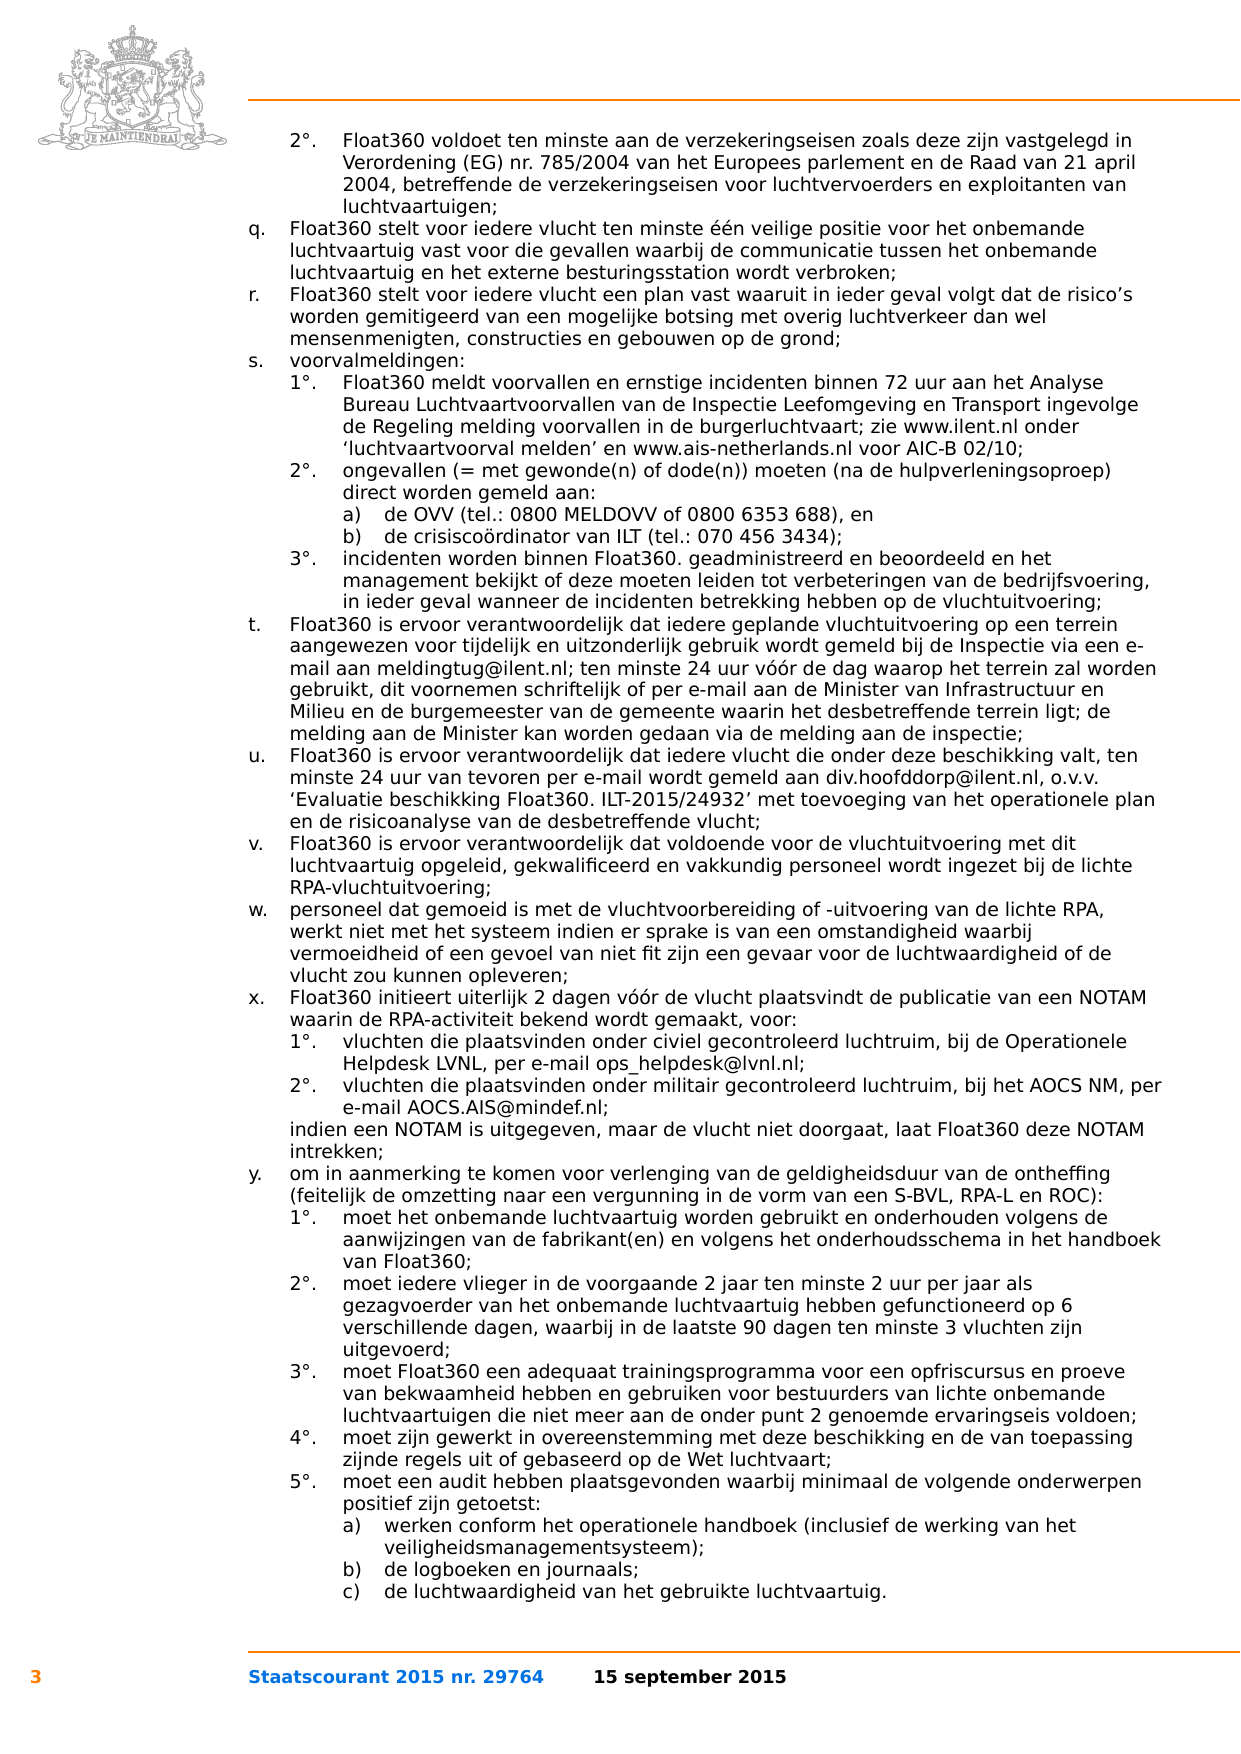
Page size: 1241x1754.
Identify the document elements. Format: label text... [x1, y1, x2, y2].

text s. voorvalmeldingen: [248, 350, 1163, 372]
text a) de OVV (tel.: 0800 MELDOVV of 0800 6353 688), en [342, 503, 1163, 526]
text 2°. vluchten die plaatsvinden onder militair gecontroleerd luchtruim, bij het AOCS NM, per e-mail AOCS.AIS@mindef.nl; [289, 1075, 1163, 1119]
text 1°. vluchten die plaatsvinden onder civiel gecontroleerd luchtruim, bij de Operationele Helpdesk LVNL, per e-mail ops_helpdesk@lvnl.nl; [289, 1031, 1163, 1075]
text a) werken conform het operationele handboek (inclusief de werking van het veiligheidsmanagementsysteem); [342, 1514, 1163, 1558]
text v. Float360 is ervoor verantwoordelijk dat voldoende voor de vluchtuitvoering met dit luchtvaartuig opgeleid, gekwalificeerd en vakkundig personeel wordt ingezet bij de lichte RPA-vluchtuitvoering; [248, 833, 1163, 899]
text r. Float360 stelt voor iedere vlucht een plan vast waaruit in ieder geval volgt dat de risico’s worden gemitigeerd van een mogelijke botsing met overig luchtverkeer dan wel mensenmenigten, constructies en gebouwen op de grond; [248, 284, 1163, 350]
text 4°. moet zijn gewerkt in overeenstemming met deze beschikking en de van toepassing zijnde regels uit of gebaseerd op de Wet luchtvaart; [289, 1427, 1163, 1471]
text q. Float360 stelt voor iedere vlucht ten minste één veilige positie voor het onbemande luchtvaartuig vast voor die gevallen waarbij de communicatie tussen het onbemande luchtvaartuig en het externe besturingsstation wordt verbroken; [248, 218, 1163, 284]
text w. personeel dat gemoeid is met de vluchtvoorbereiding of -uitvoering van de lichte RPA, werkt niet met het systeem indien er sprake is van een omstandigheid waarbij vermoeidheid of een gevoel van niet fit zijn een gevaar voor de luchtwaardigheid of de vlucht zou kunnen opleveren; [248, 899, 1163, 987]
text u. Float360 is ervoor verantwoordelijk dat iedere vlucht die onder deze beschikking valt, ten minste 24 uur van tevoren per e-mail wordt gemeld aan div.hoofddorp@ilent.nl, o.v.v. ‘Evaluatie beschikking Float360. ILT-2015/24932’ met toevoeging van het operationele plan en de risicoanalyse van de desbetreffende vlucht; [248, 745, 1163, 833]
text 5°. moet een audit hebben plaatsgevonden waarbij minimaal de volgende onderwerpen positief zijn getoetst: [289, 1471, 1163, 1514]
text t. Float360 is ervoor verantwoordelijk dat iedere geplande vluchtuitvoering op een terrein aangewezen voor tijdelijk en uitzonderlijk gebruik wordt gemeld bij de Inspectie via een e-mail aan meldingtug@ilent.nl; ten minste 24 uur vóór de dag waarop het terrein zal worden gebruikt, dit voornemen schriftelijk of per e-mail aan de Minister van Infrastructuur en Milieu en de burgemeester van de gemeente waarin het desbetreffende terrein ligt; de melding aan de Minister kan worden gedaan via de melding aan de inspectie; [248, 613, 1163, 745]
text b) de logboeken en journaals; [342, 1558, 1163, 1581]
text c) de luchtwaardigheid van het gebruikte luchtvaartuig. [342, 1581, 1163, 1602]
text y. om in aanmerking te komen voor verlenging van de geldigheidsduur van de ontheffing (feitelijk de omzetting naar een vergunning in de vorm van een S-BVL, RPA-L en ROC): [248, 1163, 1163, 1207]
text 3°. moet Float360 een adequaat trainingsprogramma voor een opfriscursus en proeve van bekwaamheid hebben en gebruiken voor bestuurders van lichte onbemande luchtvaartuigen die niet meer aan de onder punt 2 genoemde ervaringseis voldoen; [289, 1361, 1163, 1427]
text b) de crisiscoördinator van ILT (tel.: 070 456 3434); [342, 526, 1163, 547]
text 1°. moet het onbemande luchtvaartuig worden gebruikt en onderhouden volgens de aanwijzingen van de fabrikant(en) en volgens het onderhoudsschema in het handboek van Float360; [289, 1207, 1163, 1273]
text x. Float360 initieert uiterlijk 2 dagen vóór de vlucht plaatsvindt de publicatie van een NOTAM waarin de RPA-activiteit bekend wordt gemaakt, voor: [248, 987, 1163, 1031]
text 2°. moet iedere vlieger in de voorgaande 2 jaar ten minste 2 uur per jaar als gezagvoerder van het onbemande luchtvaartuig hebben gefunctioneerd op 6 verschillende dagen, waarbij in de laatste 90 dagen ten minste 3 vluchten zijn uitgevoerd; [289, 1273, 1163, 1361]
text 1°. Float360 meldt voorvallen en ernstige incidenten binnen 72 uur aan het Analyse Bureau Luchtvaartvoorvallen van de Inspectie Leefomgeving en Transport ingevolge de Regeling melding voorvallen in de burgerluchtvaart; zie www.ilent.nl onder ‘luchtvaartvoorval melden’ en www.ais-netherlands.nl voor AIC-B 02/10; [289, 372, 1163, 459]
text 2°. Float360 voldoet ten minste aan de verzekeringseisen zoals deze zijn vastgelegd in Verordening (EG) nr. 785/2004 van het Europees parlement en de Raad van 21 april 2004, betreffende de verzekeringseisen voor luchtvervoerders en exploitanten van luchtvaartuigen; [289, 130, 1163, 218]
text 3°. incidenten worden binnen Float360. geadministreerd en beoordeeld en het management bekijkt of deze moeten leiden tot verbeteringen van de bedrijfsvoering, in ieder geval wanneer de incidenten betrekking hebben op de vluchtuitvoering; [289, 547, 1163, 613]
text 2°. ongevallen (= met gewonde(n) of dode(n)) moeten (na de hulpverleningsoproep) direct worden gemeld aan: [289, 459, 1163, 503]
picture [38, 25, 227, 150]
text indien een NOTAM is uitgegeven, maar de vlucht niet doorgaat, laat Float360 deze NOTAM intrekken; [289, 1119, 1163, 1163]
